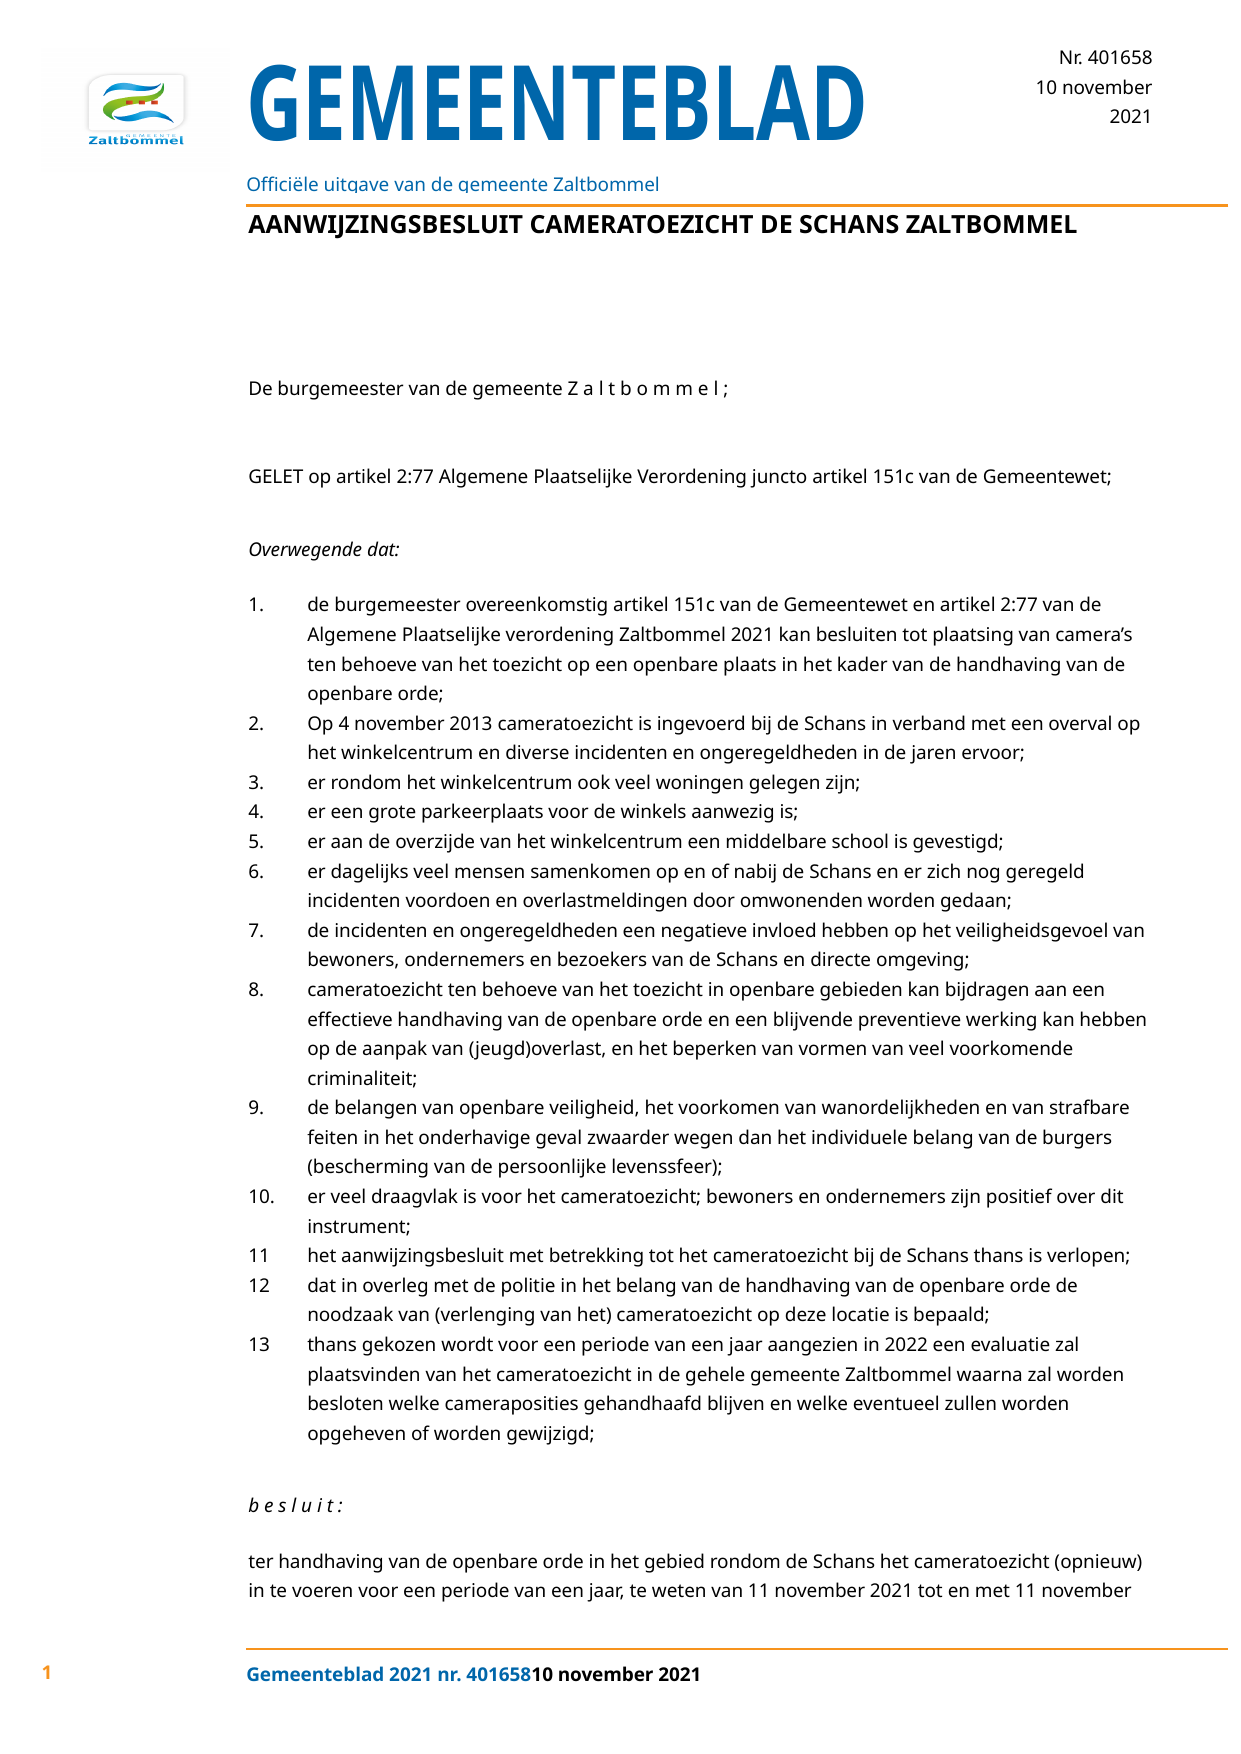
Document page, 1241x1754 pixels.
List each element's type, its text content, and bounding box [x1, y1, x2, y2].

list er aan de overzijde van het winkelcentrum een middelbare school is gevestigd; [248, 828, 1152, 854]
list de incidenten en ongeregeldheden een negatieve invloed hebben op het veiligheidsgevoel van bewoners, ondernemers en bezoekers van de Schans en directe omgeving; [248, 917, 1152, 972]
list thans gekozen wordt voor een periode van een jaar aangezien in 2022 een evaluatie zal plaatsvinden van het cameratoezicht in de gehele gemeente Zaltbommel waarna zal worden besloten welke cameraposities gehandhaafd blijven en welke eventueel zullen worden opgeheven of worden gewijzigd; [248, 1331, 1152, 1446]
list er veel draagvlak is voor het cameratoezicht; bewoners en ondernemers zijn positief over dit instrument; [248, 1183, 1152, 1239]
list er dagelijks veel mensen samenkomen op en of nabij de Schans en er zich nog geregeld incidenten voordoen en overlastmeldingen door omwonenden worden gedaan; [248, 858, 1152, 913]
list dat in overleg met de politie in het belang van de handhaving van de openbare orde de noodzaak van (verlenging van het) cameratoezicht op deze locatie is bepaald; [248, 1272, 1152, 1327]
list de belangen van openbare veiligheid, het voorkomen van wanordelijkheden en van strafbare feiten in het onderhavige geval zwaarder wegen dan het individuele belang van de burgers (bescherming van de persoonlijke levenssfeer); [248, 1094, 1152, 1179]
text De burgemeester van de gemeente Z a l t b o m m e l ; [248, 375, 1152, 401]
list het aanwijzingsbesluit met betrekking tot het cameratoezicht bij de Schans thans is verlopen; [248, 1242, 1152, 1268]
list er rondom het winkelcentrum ook veel woningen gelegen zijn; [248, 769, 1152, 795]
picture [41, 47, 231, 172]
list Op 4 november 2013 cameratoezicht is ingevoerd bij de Schans in verband met een overval op het winkelcentrum en diverse incidenten en ongeregeldheden in de jaren ervoor; [248, 710, 1152, 765]
text ter handhaving van de openbare orde in het gebied rondom de Schans het cameratoezicht (opnieuw) in te voeren voor een periode van een jaar, te weten van 11 november 2021 tot en met 11 november [248, 1548, 1152, 1603]
text Overwegende dat: [248, 536, 1152, 562]
text GELET op artikel 2:77 Algemene Plaatselijke Verordening juncto artikel 151c van de Gemeentewet; [248, 464, 1152, 489]
list cameratoezicht ten behoeve van het toezicht in openbare gebieden kan bijdragen aan een effectieve handhaving van de openbare orde en een blijvende preventieve werking kan hebben op de aanpak van (jeugd)overlast, en het beperken van vormen van veel voorkomende criminaliteit; [248, 976, 1152, 1091]
text AANWIJZINGSBESLUIT CAMERATOEZICHT DE SCHANS ZALTBOMMEL [248, 207, 1152, 241]
list er een grote parkeerplaats voor de winkels aanwezig is; [248, 799, 1152, 824]
text b e s l u i t : [248, 1493, 1152, 1518]
list de burgemeester overeenkomstig artikel 151c van de Gemeentewet en artikel 2:77 van de Algemene Plaatselijke verordening Zaltbommel 2021 kan besluiten tot plaatsing van camera’s ten behoeve van het toezicht op een openbare plaats in het kader van de handhaving van de openbare orde; [248, 592, 1152, 706]
